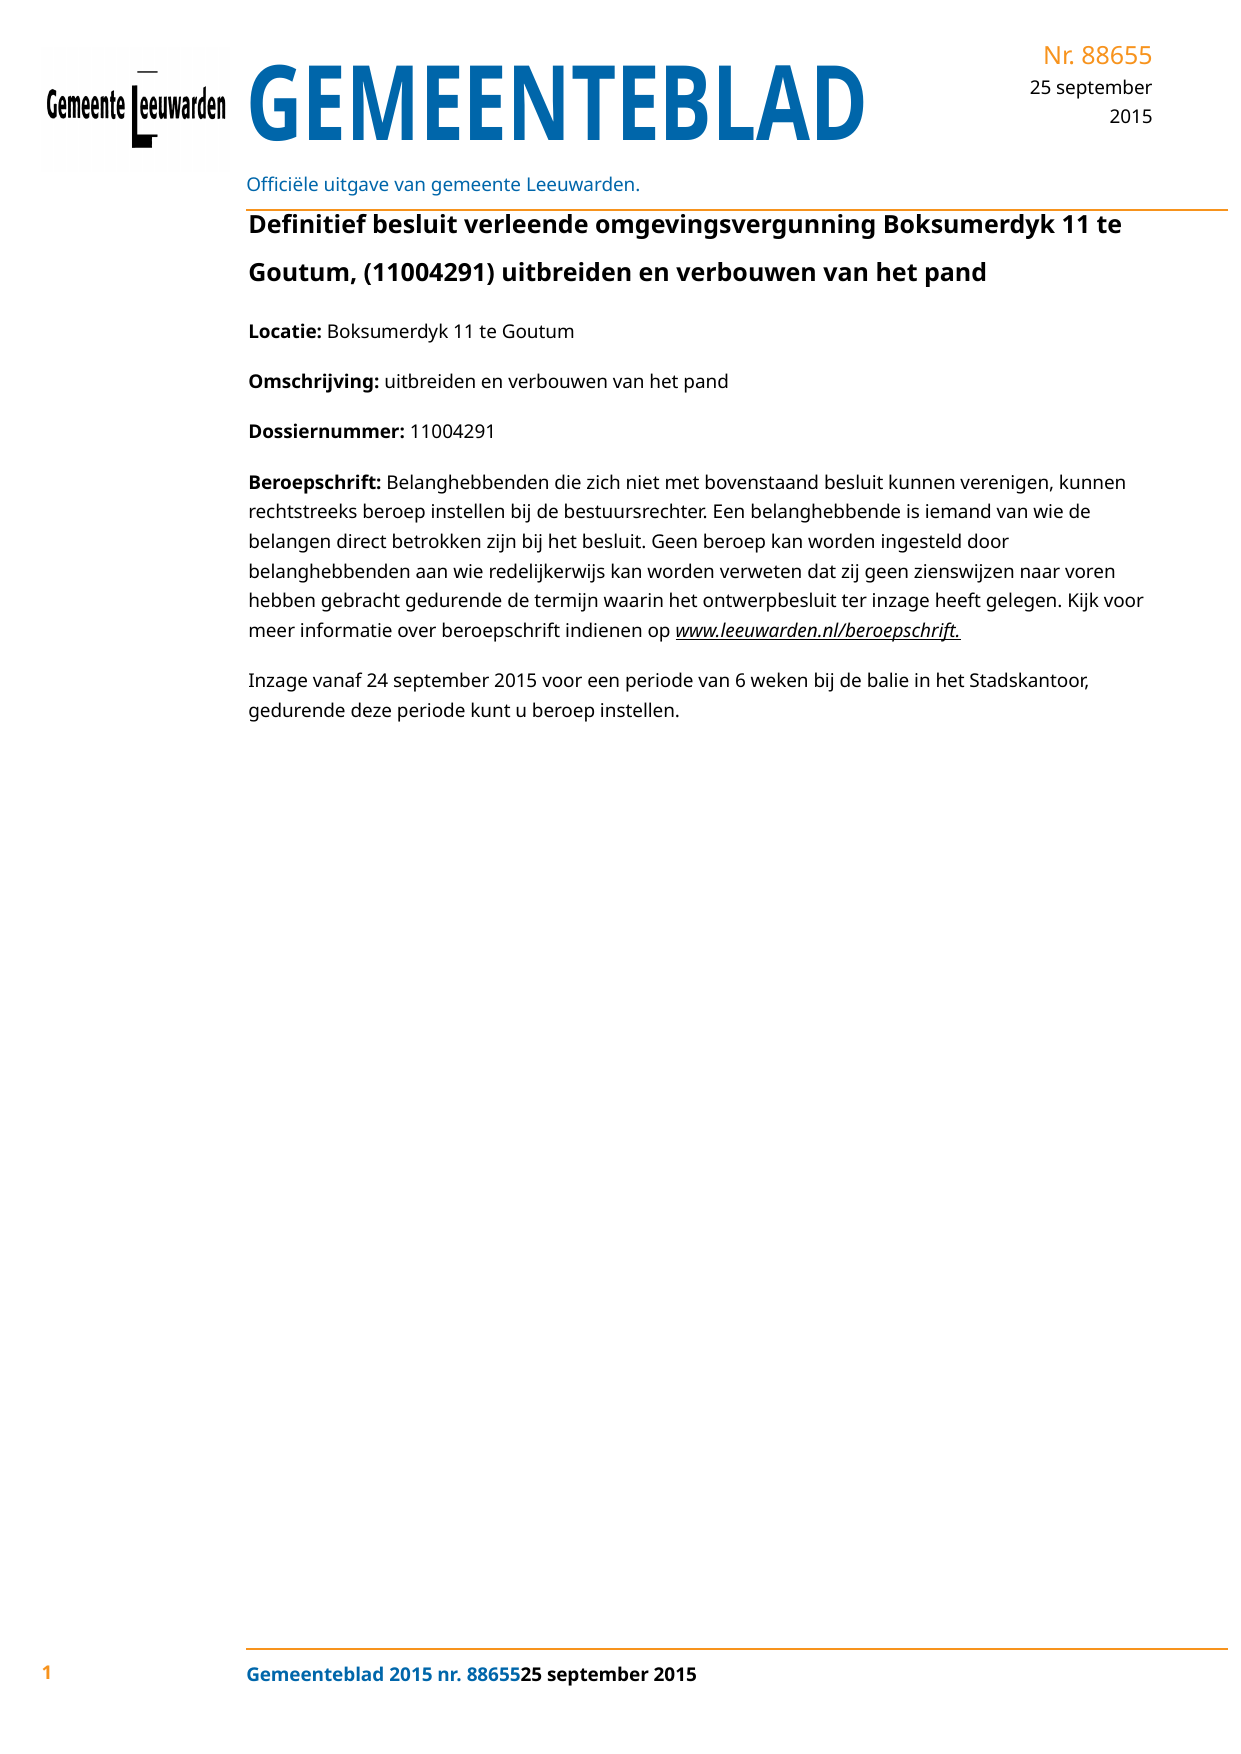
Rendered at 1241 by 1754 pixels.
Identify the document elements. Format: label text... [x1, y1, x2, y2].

text Dossiernummer: 11004291 [248, 419, 1152, 444]
text Omschrijving: uitbreiden en verbouwen van het pand [248, 368, 1152, 394]
text Locatie: Boksumerdyk 11 te Goutum [248, 318, 1152, 344]
text Beroepschrift: Belanghebbenden die zich niet met bovenstaand besluit kunnen verenigen, kunnen rechtstreeks beroep instellen bij de bestuursrechter. Een belanghebbende is iemand van wie de belangen direct betrokken zijn bij het besluit. Geen beroep kan worden ingesteld door belanghebbenden aan wie redelijkerwijs kan worden verweten dat zij geen zienswijzen naar voren hebben gebracht gedurende de termijn waarin het ontwerpbesluit ter inzage heeft gelegen. Kijk voor meer informatie over beroepschrift indienen op www.leeuwarden.nl/beroepschrift. [248, 469, 1152, 643]
text Definitief besluit verleende omgevingsvergunning Boksumerdyk 11 te Goutum, (11004291) uitbreiden en verbouwen van het pand [248, 211, 1152, 288]
text Inzage vanaf 24 september 2015 voor een periode van 6 weken bij de balie in het Stadskantoor, gedurende deze periode kunt u beroep instellen. [248, 667, 1152, 723]
picture [41, 47, 231, 172]
